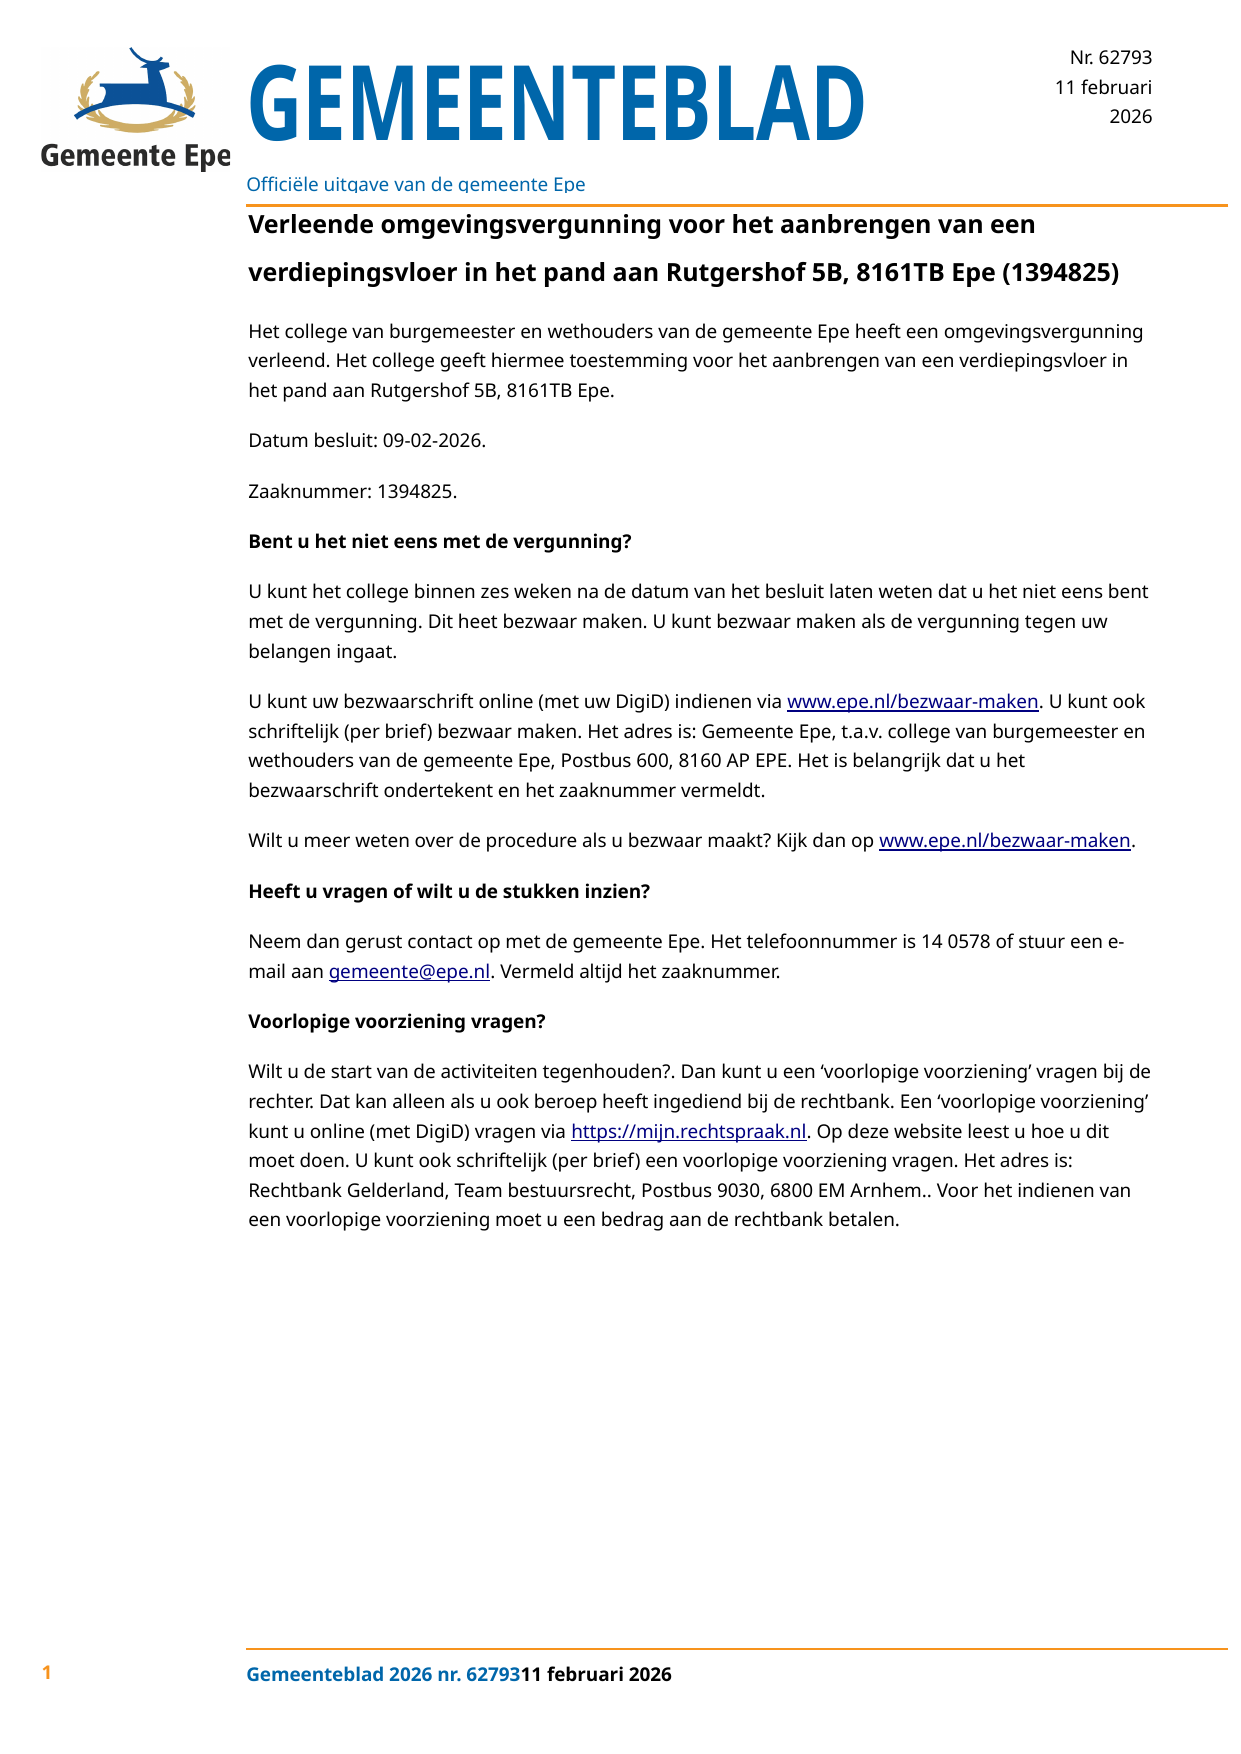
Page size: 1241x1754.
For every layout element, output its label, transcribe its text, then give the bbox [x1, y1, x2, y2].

text Wilt u meer weten over de procedure als u bezwaar maakt? Kijk dan op www.epe.nl/bezwaar-maken. [248, 827, 1152, 853]
text U kunt uw bezwaarschrift online (met uw DigiD) indienen via www.epe.nl/bezwaar-maken. U kunt ook schriftelijk (per brief) bezwaar maken. Het adres is: Gemeente Epe, t.a.v. college van burgemeester en wethouders van de gemeente Epe, Postbus 600, 8160 AP EPE. Het is belangrijk dat u het bezwaarschrift ondertekent en het zaaknummer vermeldt. [248, 688, 1152, 803]
text Neem dan gerust contact op met de gemeente Epe. Het telefoonnummer is 14 0578 of stuur een e-mail aan gemeente@epe.nl. Vermeld altijd het zaaknummer. [248, 928, 1152, 984]
picture [41, 47, 231, 172]
text Bent u het niet eens met de vergunning? [248, 528, 1152, 554]
text Het college van burgemeester en wethouders van de gemeente Epe heeft een omgevingsvergunning verleend. Het college geeft hiermee toestemming voor het aanbrengen van een verdiepingsvloer in het pand aan Rutgershof 5B, 8161TB Epe. [248, 318, 1152, 403]
text Wilt u de start van de activiteiten tegenhouden?. Dan kunt u een ‘voorlopige voorziening’ vragen bij de rechter. Dat kan alleen als u ook beroep heeft ingediend bij de rechtbank. Een ‘voorlopige voorziening’ kunt u online (met DigiD) vragen via https://mijn.rechtspraak.nl. Op deze website leest u hoe u dit moet doen. U kunt ook schriftelijk (per brief) een voorlopige voorziening vragen. Het adres is: Rechtbank Gelderland, Team bestuursrecht, Postbus 9030, 6800 EM Arnhem.. Voor het indienen van een voorlopige voorziening moet u een bedrag aan de rechtbank betalen. [248, 1059, 1152, 1232]
text Heeft u vragen of wilt u de stukken inzien? [248, 878, 1152, 904]
text Voorlopige voorziening vragen? [248, 1008, 1152, 1034]
text Verleende omgevingsvergunning voor het aanbrengen van een verdiepingsvloer in het pand aan Rutgershof 5B, 8161TB Epe (1394825) [248, 207, 1152, 288]
text Datum besluit: 09-02-2026. [248, 427, 1152, 453]
text U kunt het college binnen zes weken na de datum van het besluit laten weten dat u het niet eens bent met de vergunning. Dit heet bezwaar maken. U kunt bezwaar maken als de vergunning tegen uw belangen ingaat. [248, 579, 1152, 664]
text Zaaknummer: 1394825. [248, 478, 1152, 504]
